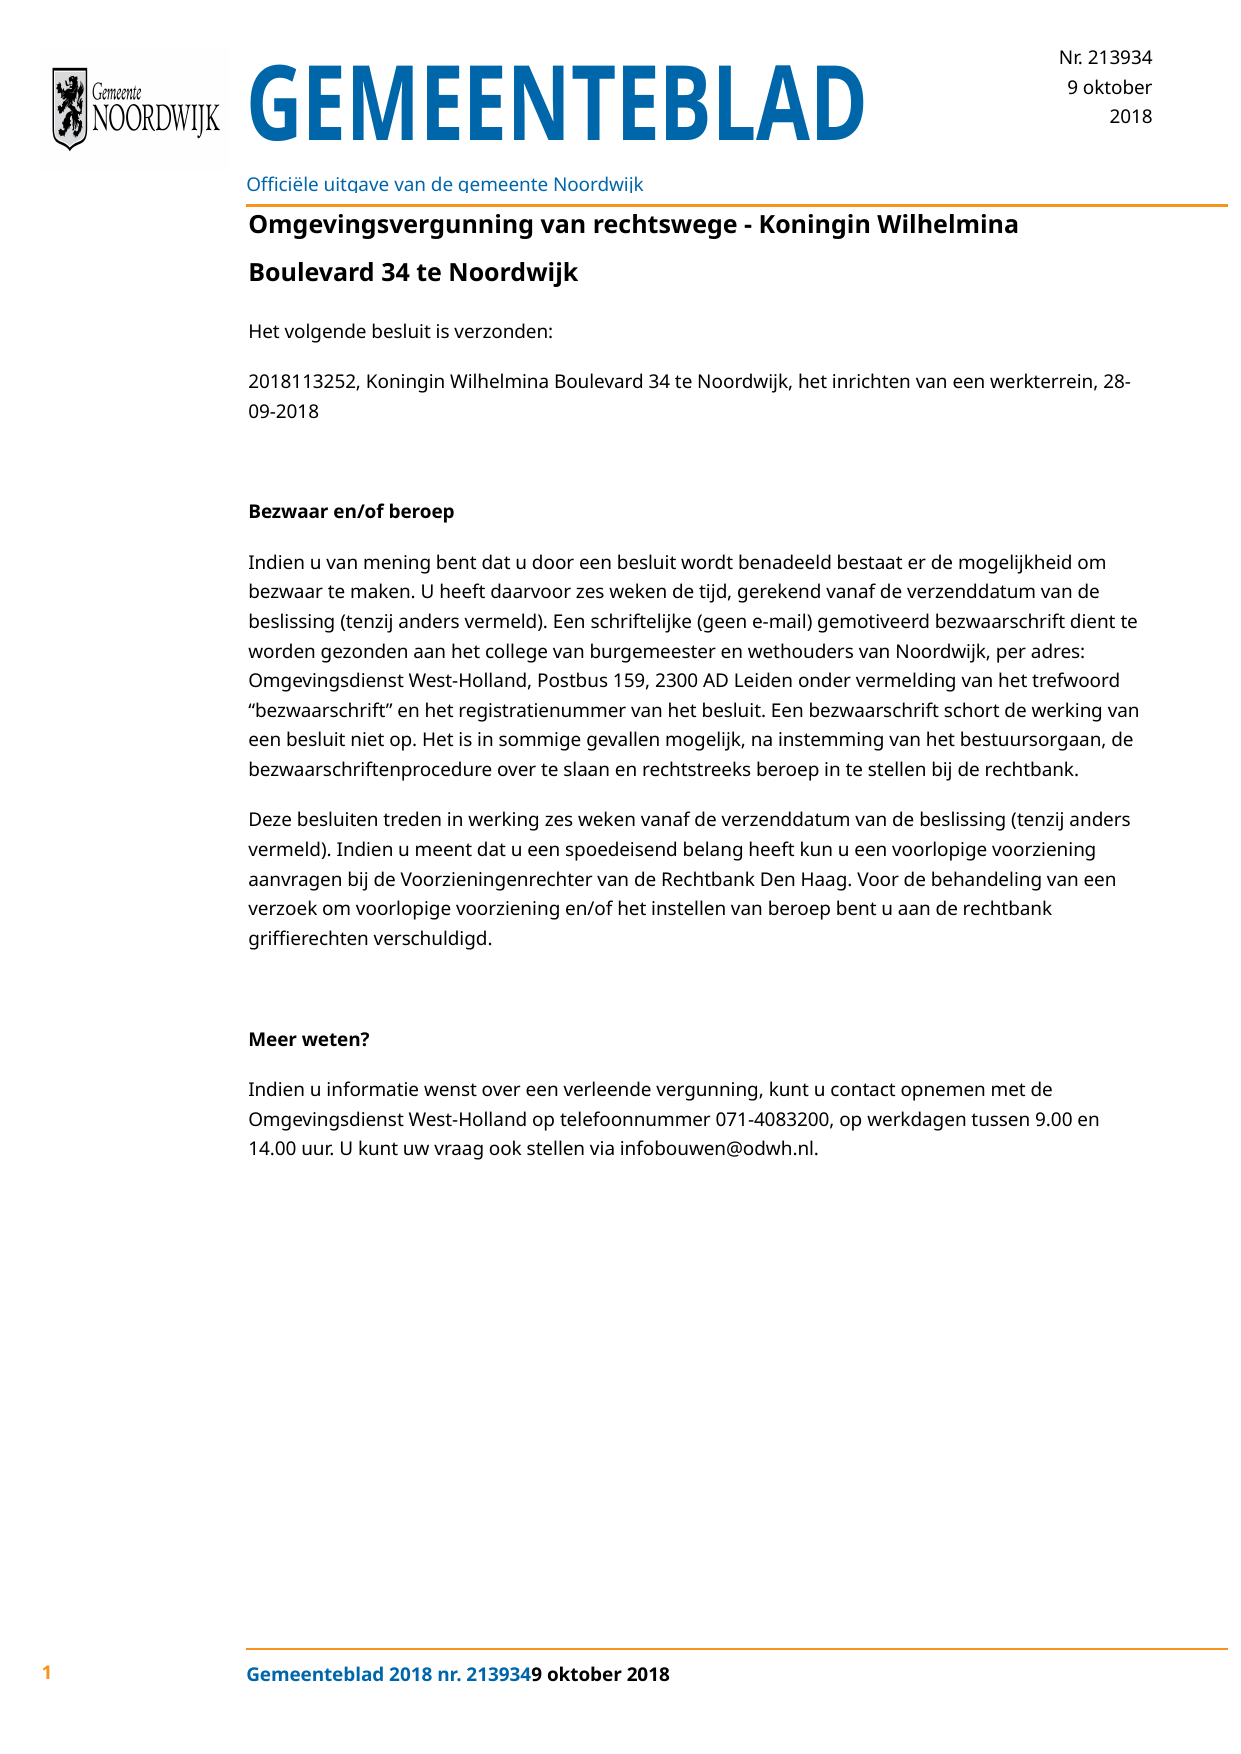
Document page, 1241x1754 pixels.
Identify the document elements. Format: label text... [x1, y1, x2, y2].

text Deze besluiten treden in werking zes weken vanaf de verzenddatum van de beslissing (tenzij anders vermeld). Indien u meent dat u een spoedeisend belang heeft kun u een voorlopige voorziening aanvragen bij de Voorzieningenrechter van de Rechtbank Den Haag. Voor de behandeling van een verzoek om voorlopige voorziening en/of het instellen van beroep bent u aan de rechtbank griffierechten verschuldigd. [248, 807, 1152, 951]
text 2018113252, Koningin Wilhelmina Boulevard 34 te Noordwijk, het inrichten van een werkterrein, 28-09-2018 [248, 368, 1152, 424]
text Het volgende besluit is verzonden: [248, 318, 1152, 344]
text Indien u van mening bent dat u door een besluit wordt benadeeld bestaat er de mogelijkheid om bezwaar te maken. U heeft daarvoor zes weken de tijd, gerekend vanaf de verzenddatum van de beslissing (tenzij anders vermeld). Een schriftelijke (geen e-mail) gemotiveerd bezwaarschrift dient te worden gezonden aan het college van burgemeester en wethouders van Noordwijk, per adres: Omgevingsdienst West-Holland, Postbus 159, 2300 AD Leiden onder vermelding van het trefwoord “bezwaarschrift” en het registratienummer van het besluit. Een bezwaarschrift schort de werking van een besluit niet op. Het is in sommige gevallen mogelijk, na instemming van het bestuursorgaan, de bezwaarschriftenprocedure over te slaan en rechtstreeks beroep in te stellen bij de rechtbank. [248, 549, 1152, 782]
text Meer weten? [248, 1026, 1152, 1052]
picture [41, 47, 231, 172]
text Bezwaar en/of beroep [248, 499, 1152, 524]
text Indien u informatie wenst over een verleende vergunning, kunt u contact opnemen met de Omgevingsdienst West-Holland op telefoonnummer 071-4083200, op werkdagen tussen 9.00 en 14.00 uur. U kunt uw vraag ook stellen via infobouwen@odwh.nl. [248, 1076, 1152, 1161]
text Omgevingsvergunning van rechtswege - Koningin Wilhelmina Boulevard 34 te Noordwijk [248, 207, 1152, 288]
